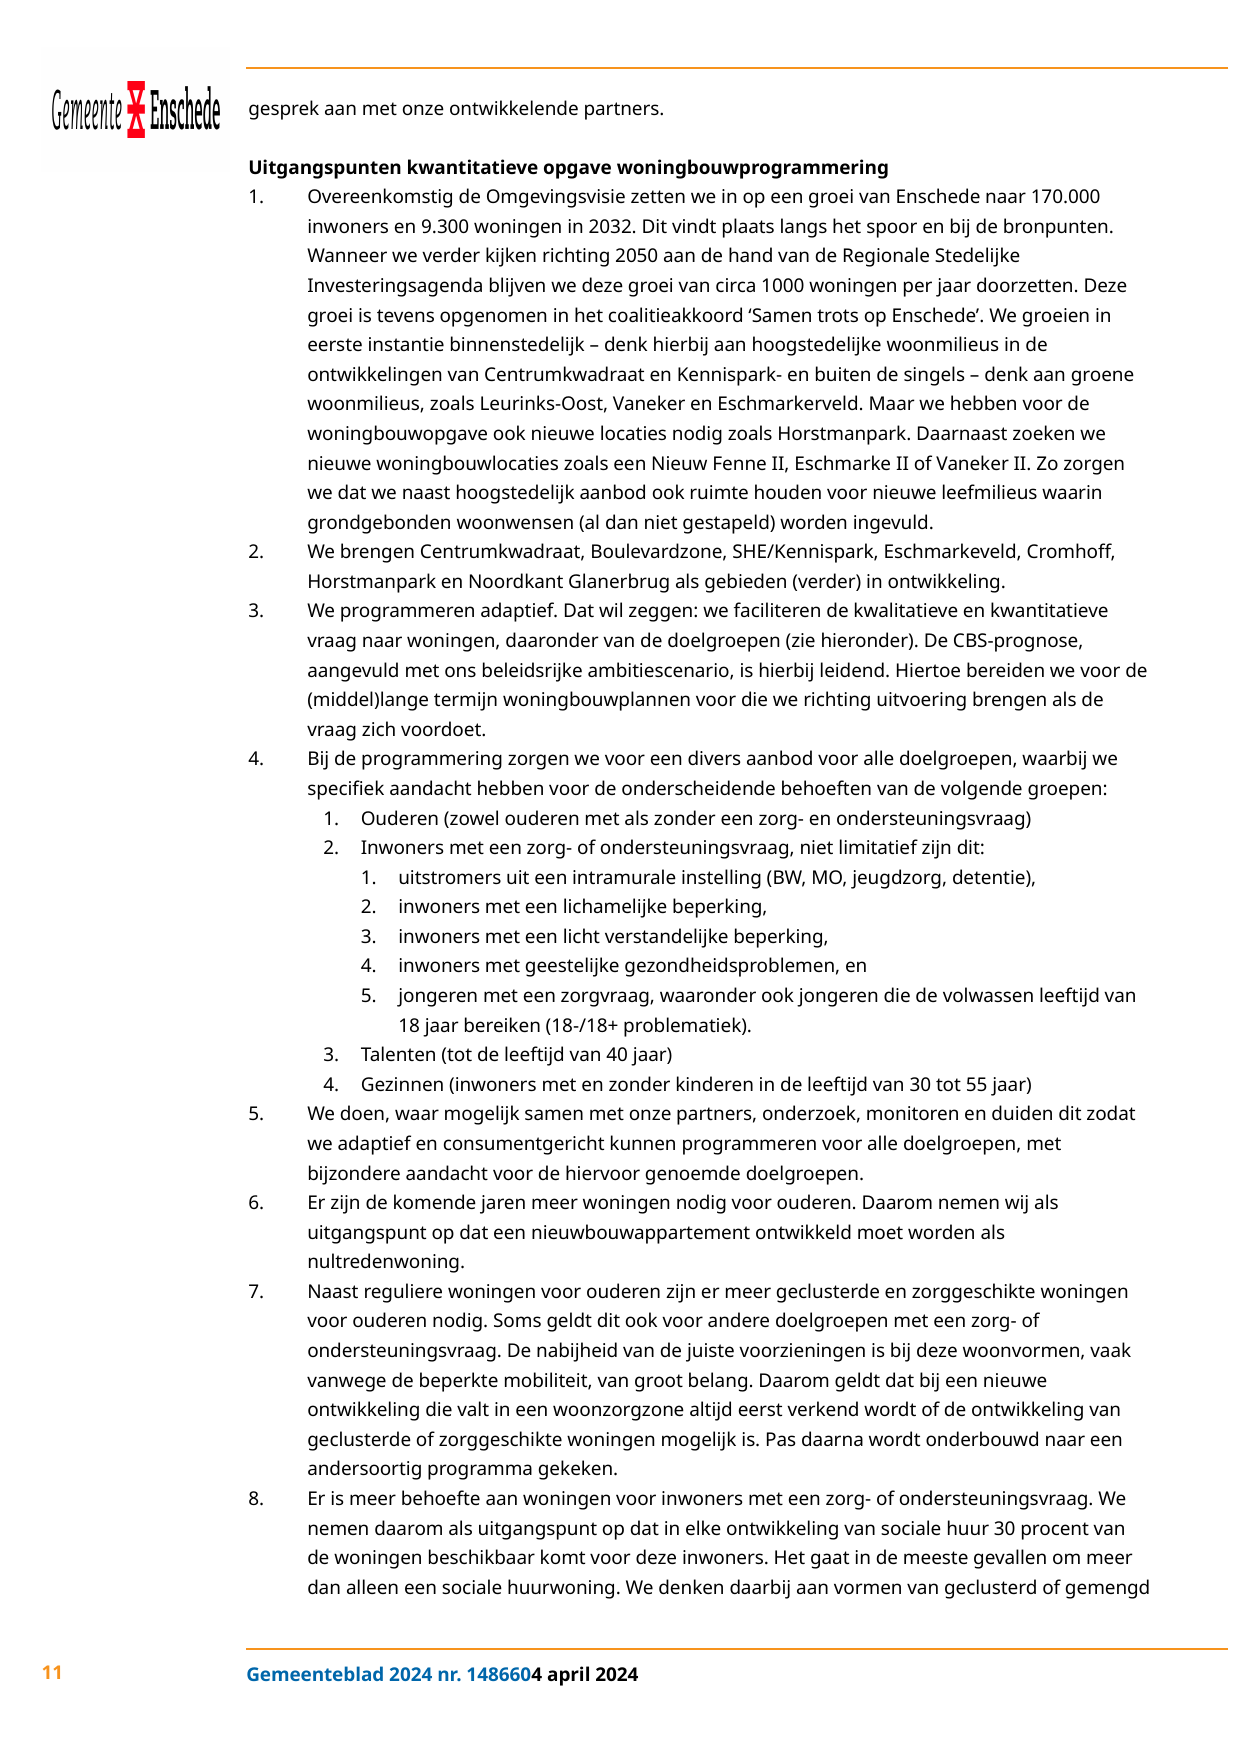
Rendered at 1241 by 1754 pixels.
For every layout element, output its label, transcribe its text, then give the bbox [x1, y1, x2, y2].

list Gezinnen (inwoners met en zonder kinderen in de leeftijd van 30 tot 55 jaar) [323, 1071, 1152, 1097]
list Bij de programmering zorgen we voor een divers aanbod voor alle doelgroepen, waarbij we specifiek aandacht hebben voor de onderscheidende behoeften van de volgende groepen: [248, 746, 1152, 801]
list We brengen Centrumkwadraat, Boulevardzone, SHE/Kennispark, Eschmarkeveld, Cromhoff, Horstmanpark en Noordkant Glanerbrug als gebieden (verder) in ontwikkeling. [248, 538, 1152, 594]
list Er zijn de komende jaren meer woningen nodig voor ouderen. Daarom nemen wij als uitgangspunt op dat een nieuwbouwappartement ontwikkeld moet worden als nultredenwoning. [248, 1189, 1152, 1274]
list We doen, waar mogelijk samen met onze partners, onderzoek, monitoren en duiden dit zodat we adaptief en consumentgericht kunnen programmeren voor alle doelgroepen, met bijzondere aandacht voor de hiervoor genoemde doelgroepen. [248, 1101, 1152, 1186]
list jongeren met een zorgvraag, waaronder ook jongeren die de volwassen leeftijd van 18 jaar bereiken (18-/18+ problematiek). [361, 982, 1152, 1038]
list We programmeren adaptief. Dat wil zeggen: we faciliteren de kwalitatieve en kwantitatieve vraag naar woningen, daaronder van de doelgroepen (zie hieronder). De CBS-prognose, aangevuld met ons beleidsrijke ambitiescenario, is hierbij leidend. Hiertoe bereiden we voor de (middel)lange termijn woningbouwplannen voor die we richting uitvoering brengen als de vraag zich voordoet. [248, 598, 1152, 742]
list inwoners met een lichamelijke beperking, [361, 893, 1152, 919]
list Overeenkomstig de Omgevingsvisie zetten we in op een groei van Enschede naar 170.000 inwoners en 9.300 woningen in 2032. Dit vindt plaats langs het spoor en bij de bronpunten. Wanneer we verder kijken richting 2050 aan de hand van de Regionale Stedelijke Investeringsagenda blijven we deze groei van circa 1000 woningen per jaar doorzetten. Deze groei is tevens opgenomen in het coalitieakkoord ‘Samen trots op Enschede’. We groeien in eerste instantie binnenstedelijk – denk hierbij aan hoogstedelijke woonmilieus in de ontwikkelingen van Centrumkwadraat en Kennispark- en buiten de singels – denk aan groene woonmilieus, zoals Leurinks-Oost, Vaneker en Eschmarkerveld. Maar we hebben voor de woningbouwopgave ook nieuwe locaties nodig zoals Horstmanpark. Daarnaast zoeken we nieuwe woningbouwlocaties zoals een Nieuw Fenne II, Eschmarke II of Vaneker II. Zo zorgen we dat we naast hoogstedelijk aanbod ook ruimte houden voor nieuwe leefmilieus waarin grondgebonden woonwensen (al dan niet gestapeld) worden ingevuld. [248, 183, 1152, 535]
list Er is meer behoefte aan woningen voor inwoners met een zorg- of ondersteuningsvraag. We nemen daarom als uitgangspunt op dat in elke ontwikkeling van sociale huur 30 procent van de woningen beschikbaar komt voor deze inwoners. Het gaat in de meeste gevallen om meer dan alleen een sociale huurwoning. We denken daarbij aan vormen van geclusterd of gemengd [248, 1485, 1152, 1600]
list uitstromers uit een intramurale instelling (BW, MO, jeugdzorg, detentie), [361, 864, 1152, 890]
picture [41, 47, 231, 172]
list inwoners met een licht verstandelijke beperking, [361, 923, 1152, 949]
list Inwoners met een zorg- of ondersteuningsvraag, niet limitatief zijn dit: [323, 834, 1152, 860]
text gesprek aan met onze ontwikkelende partners. [248, 95, 1152, 121]
list Ouderen (zowel ouderen met als zonder een zorg- en ondersteuningsvraag) [323, 805, 1152, 831]
list inwoners met geestelijke gezondheidsproblemen, en [361, 953, 1152, 978]
text Uitgangspunten kwantitatieve opgave woningbouwprogrammering [248, 154, 1152, 180]
list Talenten (tot de leeftijd van 40 jaar) [323, 1041, 1152, 1067]
list Naast reguliere woningen voor ouderen zijn er meer geclusterde en zorggeschikte woningen voor ouderen nodig. Soms geldt dit ook voor andere doelgroepen met een zorg- of ondersteuningsvraag. De nabijheid van de juiste voorzieningen is bij deze woonvormen, vaak vanwege de beperkte mobiliteit, van groot belang. Daarom geldt dat bij een nieuwe ontwikkeling die valt in een woonzorgzone altijd eerst verkend wordt of de ontwikkeling van geclusterde of zorggeschikte woningen mogelijk is. Pas daarna wordt onderbouwd naar een andersoortig programma gekeken. [248, 1278, 1152, 1481]
